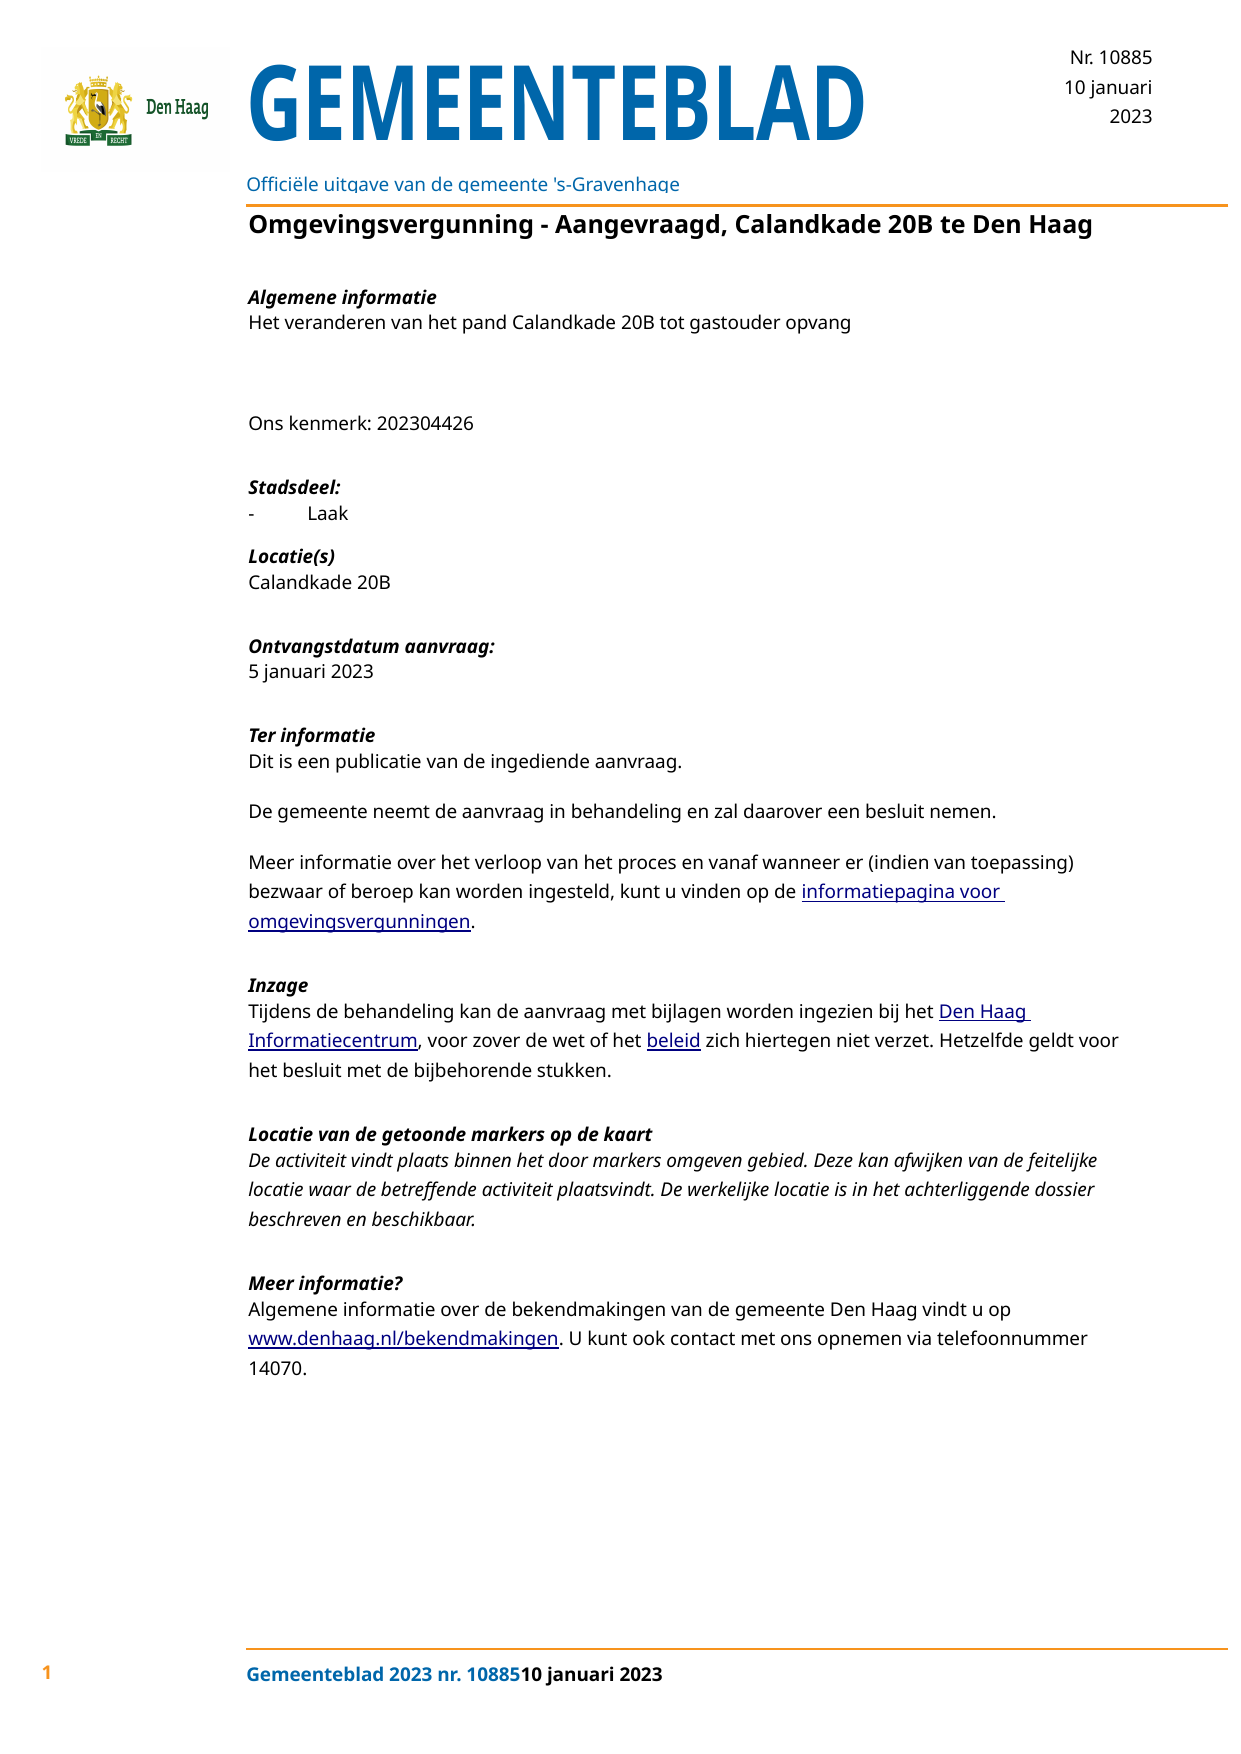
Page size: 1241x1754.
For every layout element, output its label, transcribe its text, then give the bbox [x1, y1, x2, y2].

picture [41, 47, 231, 172]
text Ter informatie [248, 723, 1152, 748]
text Algemene informatie over de bekendmakingen van de gemeente Den Haag vindt u op www.denhaag.nl/bekendmakingen. U kunt ook contact met ons opnemen via telefoonnummer 14070. [248, 1296, 1152, 1381]
text Tijdens de behandeling kan de aanvraag met bijlagen worden ingezien bij het Den Haag Informatiecentrum, voor zover de wet of het beleid zich hiertegen niet verzet. Hetzelfde geldt voor het besluit met de bijbehorende stukken. [248, 998, 1152, 1083]
text De gemeente neemt de aanvraag in behandeling en zal daarover een besluit nemen. [248, 799, 1152, 824]
text Calandkade 20B [248, 569, 1152, 595]
text Meer informatie? [248, 1270, 1152, 1296]
text Locatie van de getoonde markers op de kaart [248, 1121, 1152, 1147]
text Algemene informatie [248, 284, 1152, 309]
list Laak [248, 500, 1152, 526]
text Inzage [248, 972, 1152, 998]
text Dit is een publicatie van de ingediende aanvraag. [248, 748, 1152, 774]
text Meer informatie over het verloop van het proces en vanaf wanneer er (indien van toepassing) bezwaar of beroep kan worden ingesteld, kunt u vinden op de informatiepagina voor omgevingsvergunningen. [248, 849, 1152, 934]
text Het veranderen van het pand Calandkade 20B tot gastouder opvang [248, 309, 1152, 335]
text Ons kenmerk: 202304426 [248, 410, 1152, 436]
text Stadsdeel: [248, 474, 1152, 500]
text Omgevingsvergunning - Aangevraagd, Calandkade 20B te Den Haag [248, 207, 1152, 241]
text Ontvangstdatum aanvraag: [248, 633, 1152, 659]
text De activiteit vindt plaats binnen het door markers omgeven gebied. Deze kan afwijken van de feitelijke locatie waar de betreffende activiteit plaatsvindt. De werkelijke locatie is in het achterliggende dossier beschreven en beschikbaar. [248, 1147, 1152, 1232]
text 5 januari 2023 [248, 659, 1152, 684]
text Locatie(s) [248, 543, 1152, 569]
